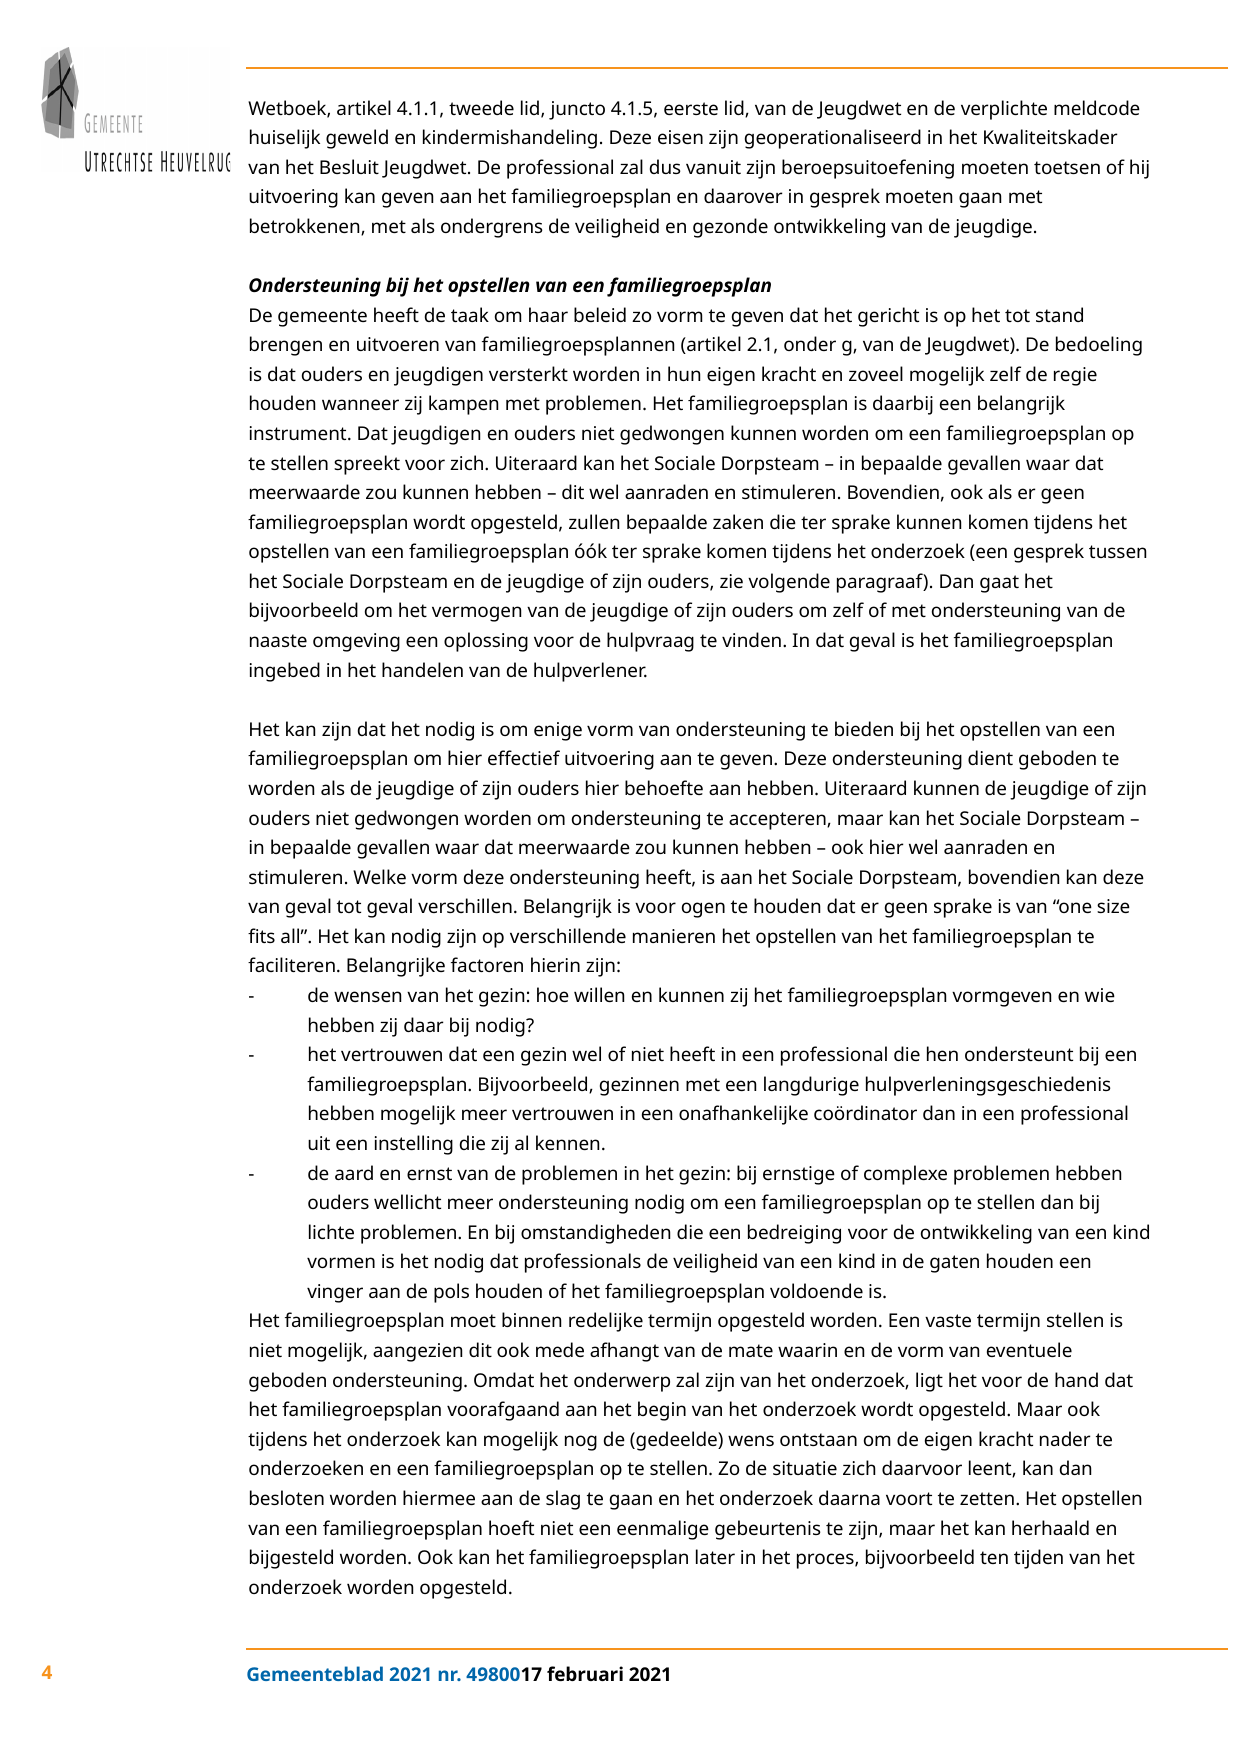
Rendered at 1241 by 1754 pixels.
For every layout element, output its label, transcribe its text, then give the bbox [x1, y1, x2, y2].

list de wensen van het gezin: hoe willen en kunnen zij het familiegroepsplan vormgeven en wie hebben zij daar bij nodig? [248, 982, 1152, 1038]
text Wetboek, artikel 4.1.1, tweede lid, juncto 4.1.5, eerste lid, van de Jeugdwet en de verplichte meldcode huiselijk geweld en kindermishandeling. Deze eisen zijn geoperationaliseerd in het Kwaliteitskader van het Besluit Jeugdwet. De professional zal dus vanuit zijn beroepsuitoefening moeten toetsen of hij uitvoering kan geven aan het familiegroepsplan en daarover in gesprek moeten gaan met betrokkenen, met als ondergrens de veiligheid en gezonde ontwikkeling van de jeugdige. [248, 95, 1152, 239]
list de aard en ernst van de problemen in het gezin: bij ernstige of complexe problemen hebben ouders wellicht meer ondersteuning nodig om een familiegroepsplan op te stellen dan bij lichte problemen. En bij omstandigheden die een bedreiging voor de ontwikkeling van een kind vormen is het nodig dat professionals de veiligheid van een kind in de gaten houden een vinger aan de pols houden of het familiegroepsplan voldoende is. [248, 1160, 1152, 1304]
text De gemeente heeft de taak om haar beleid zo vorm te geven dat het gericht is op het tot stand brengen en uitvoeren van familiegroepsplannen (artikel 2.1, onder g, van de Jeugdwet). De bedoeling is dat ouders en jeugdigen versterkt worden in hun eigen kracht en zoveel mogelijk zelf de regie houden wanneer zij kampen met problemen. Het familiegroepsplan is daarbij een belangrijk instrument. Dat jeugdigen en ouders niet gedwongen kunnen worden om een familiegroepsplan op te stellen spreekt voor zich. Uiteraard kan het Sociale Dorpsteam – in bepaalde gevallen waar dat meerwaarde zou kunnen hebben – dit wel aanraden en stimuleren. Bovendien, ook als er geen familiegroepsplan wordt opgesteld, zullen bepaalde zaken die ter sprake kunnen komen tijdens het opstellen van een familiegroepsplan óók ter sprake komen tijdens het onderzoek (een gesprek tussen het Sociale Dorpsteam en de jeugdige of zijn ouders, zie volgende paragraaf). Dan gaat het bijvoorbeeld om het vermogen van de jeugdige of zijn ouders om zelf of met ondersteuning van de naaste omgeving een oplossing voor de hulpvraag te vinden. In dat geval is het familiegroepsplan ingebed in het handelen van de hulpverlener. [248, 302, 1152, 683]
text Het kan zijn dat het nodig is om enige vorm van ondersteuning te bieden bij het opstellen van een familiegroepsplan om hier effectief uitvoering aan te geven. Deze ondersteuning dient geboden te worden als de jeugdige of zijn ouders hier behoefte aan hebben. Uiteraard kunnen de jeugdige of zijn ouders niet gedwongen worden om ondersteuning te accepteren, maar kan het Sociale Dorpsteam – in bepaalde gevallen waar dat meerwaarde zou kunnen hebben – ook hier wel aanraden en stimuleren. Welke vorm deze ondersteuning heeft, is aan het Sociale Dorpsteam, bovendien kan deze van geval tot geval verschillen. Belangrijk is voor ogen te houden dat er geen sprake is van “one size fits all”. Het kan nodig zijn op verschillende manieren het opstellen van het familiegroepsplan te faciliteren. Belangrijke factoren hierin zijn: [248, 716, 1152, 978]
text Ondersteuning bij het opstellen van een familiegroepsplan [248, 272, 1152, 298]
picture [41, 47, 231, 172]
text Het familiegroepsplan moet binnen redelijke termijn opgesteld worden. Een vaste termijn stellen is niet mogelijk, aangezien dit ook mede afhangt van de mate waarin en de vorm van eventuele geboden ondersteuning. Omdat het onderwerp zal zijn van het onderzoek, ligt het voor de hand dat het familiegroepsplan voorafgaand aan het begin van het onderzoek wordt opgesteld. Maar ook tijdens het onderzoek kan mogelijk nog de (gedeelde) wens ontstaan om de eigen kracht nader te onderzoeken en een familiegroepsplan op te stellen. Zo de situatie zich daarvoor leent, kan dan besloten worden hiermee aan de slag te gaan en het onderzoek daarna voort te zetten. Het opstellen van een familiegroepsplan hoeft niet een eenmalige gebeurtenis te zijn, maar het kan herhaald en bijgesteld worden. Ook kan het familiegroepsplan later in het proces, bijvoorbeeld ten tijden van het onderzoek worden opgesteld. [248, 1308, 1152, 1600]
list het vertrouwen dat een gezin wel of niet heeft in een professional die hen ondersteunt bij een familiegroepsplan. Bijvoorbeeld, gezinnen met een langdurige hulpverleningsgeschiedenis hebben mogelijk meer vertrouwen in een onafhankelijke coördinator dan in een professional uit een instelling die zij al kennen. [248, 1041, 1152, 1156]
